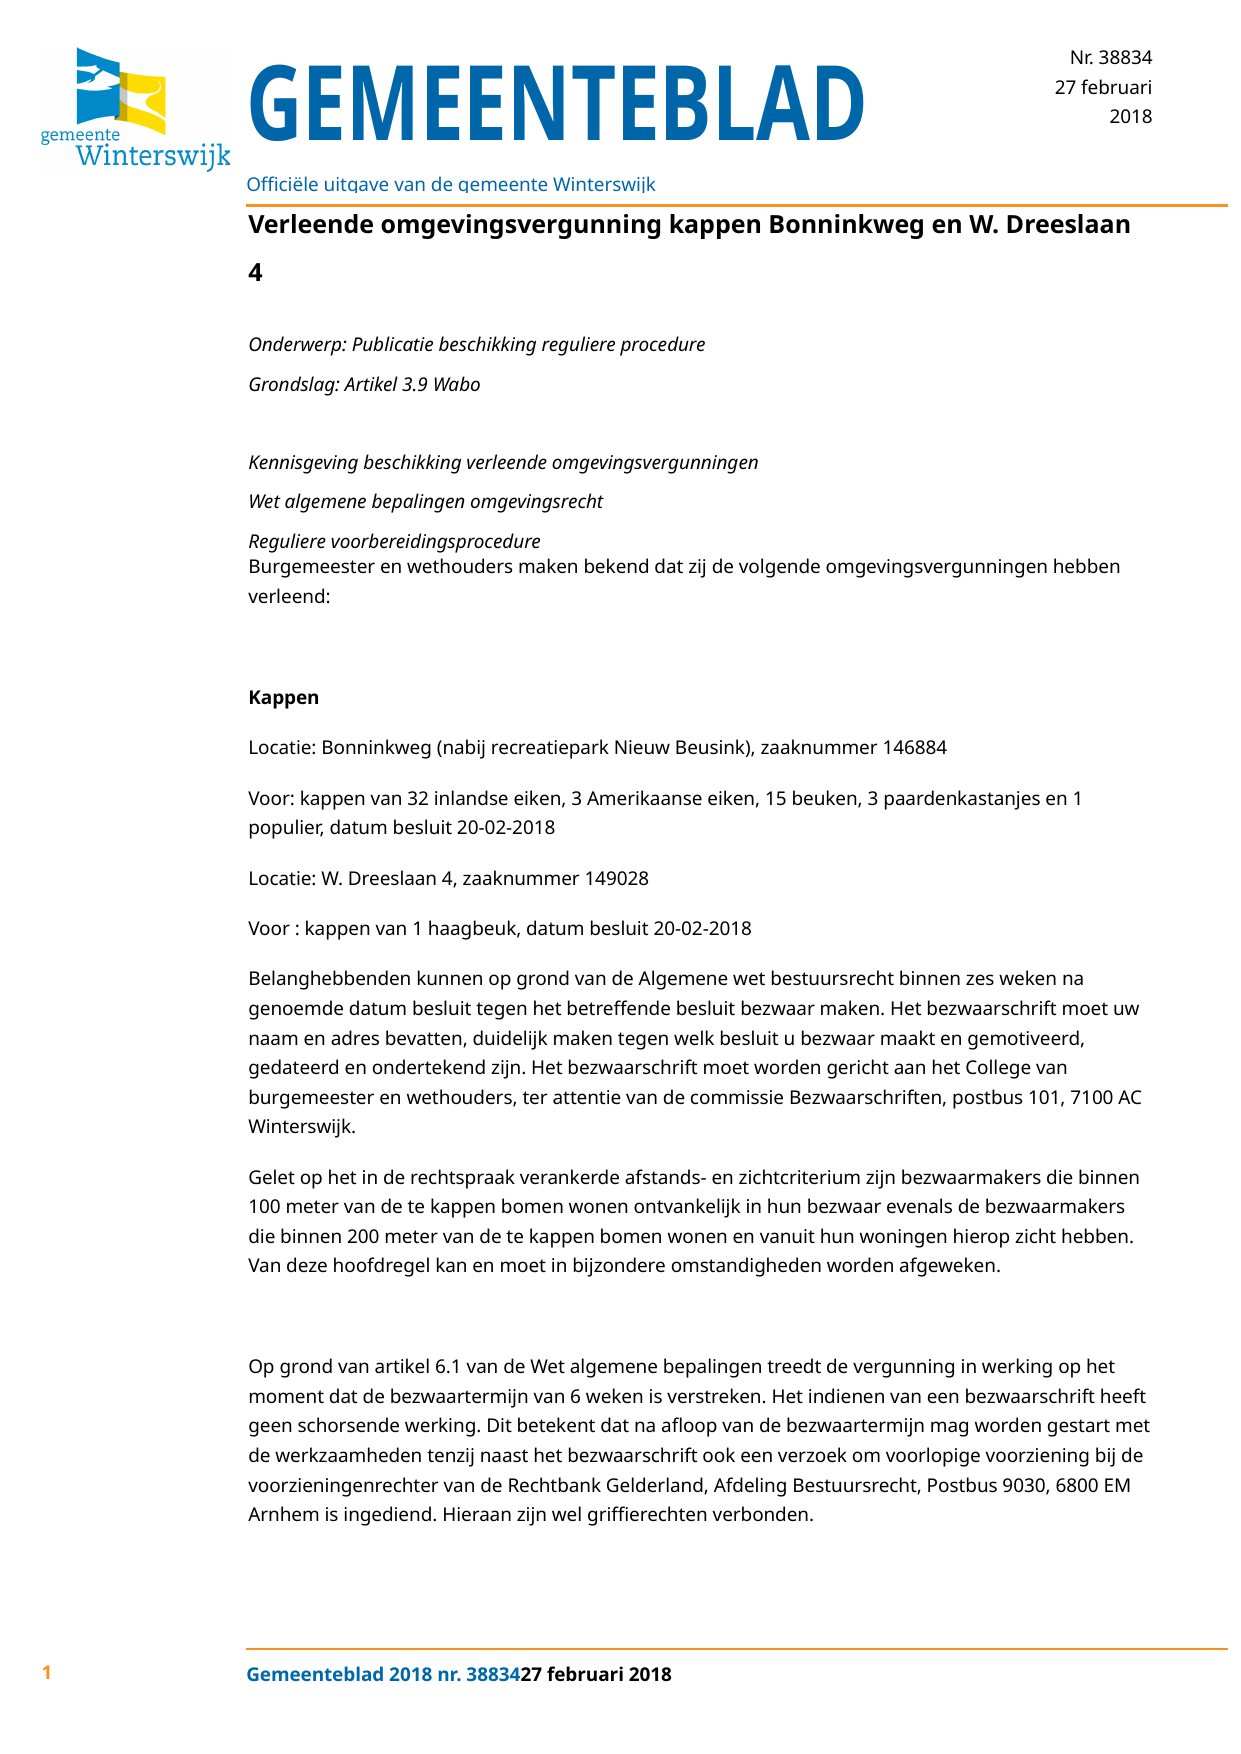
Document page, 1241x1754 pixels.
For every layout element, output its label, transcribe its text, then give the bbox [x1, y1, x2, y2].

text Kennisgeving beschikking verleende omgevingsvergunningen [248, 449, 1152, 475]
text Belanghebbenden kunnen op grond van de Algemene wet bestuursrecht binnen zes weken na genoemde datum besluit tegen het betreffende besluit bezwaar maken. Het bezwaarschrift moet uw naam en adres bevatten, duidelijk maken tegen welk besluit u bezwaar maakt en gemotiveerd, gedateerd en ondertekend zijn. Het bezwaarschrift moet worden gericht aan het College van burgemeester en wethouders, ter attentie van de commissie Bezwaarschriften, postbus 101, 7100 AC Winterswijk. [248, 966, 1152, 1139]
text Reguliere voorbereidingsprocedure [248, 528, 1152, 553]
text Op grond van artikel 6.1 van de Wet algemene bepalingen treedt de vergunning in werking op het moment dat de bezwaartermijn van 6 weken is verstreken. Het indienen van een bezwaarschrift heeft geen schorsende werking. Dit betekent dat na afloop van de bezwaartermijn mag worden gestart met de werkzaamheden tenzij naast het bezwaarschrift ook een verzoek om voorlopige voorziening bij de voorzieningenrechter van de Rechtbank Gelderland, Afdeling Bestuursrecht, Postbus 9030, 6800 EM Arnhem is ingediend. Hieraan zijn wel griffierechten verbonden. [248, 1353, 1152, 1527]
text Kappen [248, 684, 1152, 710]
text Grondslag: Artikel 3.9 Wabo [248, 371, 1152, 396]
text Gelet op het in de rechtspraak verankerde afstands- en zichtcriterium zijn bezwaarmakers die binnen 100 meter van de te kappen bomen wonen ontvankelijk in hun bezwaar evenals de bezwaarmakers die binnen 200 meter van de te kappen bomen wonen en vanuit hun woningen hierop zicht hebben. Van deze hoofdregel kan en moet in bijzondere omstandigheden worden afgeweken. [248, 1164, 1152, 1278]
text Voor: kappen van 32 inlandse eiken, 3 Amerikaanse eiken, 15 beuken, 3 paardenkastanjes en 1 populier, datum besluit 20-02-2018 [248, 785, 1152, 840]
text Burgemeester en wethouders maken bekend dat zij de volgende omgevingsvergunningen hebben verleend: [248, 553, 1152, 609]
text Verleende omgevingsvergunning kappen Bonninkweg en W. Dreeslaan 4 [248, 207, 1152, 288]
text Locatie: Bonninkweg (nabij recreatiepark Nieuw Beusink), zaaknummer 146884 [248, 734, 1152, 760]
picture [225, 153, 231, 162]
text Onderwerp: Publicatie beschikking reguliere procedure [248, 331, 1152, 357]
picture [41, 47, 231, 172]
text Wet algemene bepalingen omgevingsrecht [248, 488, 1152, 514]
text Locatie: W. Dreeslaan 4, zaaknummer 149028 [248, 865, 1152, 891]
text Voor : kappen van 1 haagbeuk, datum besluit 20-02-2018 [248, 915, 1152, 941]
